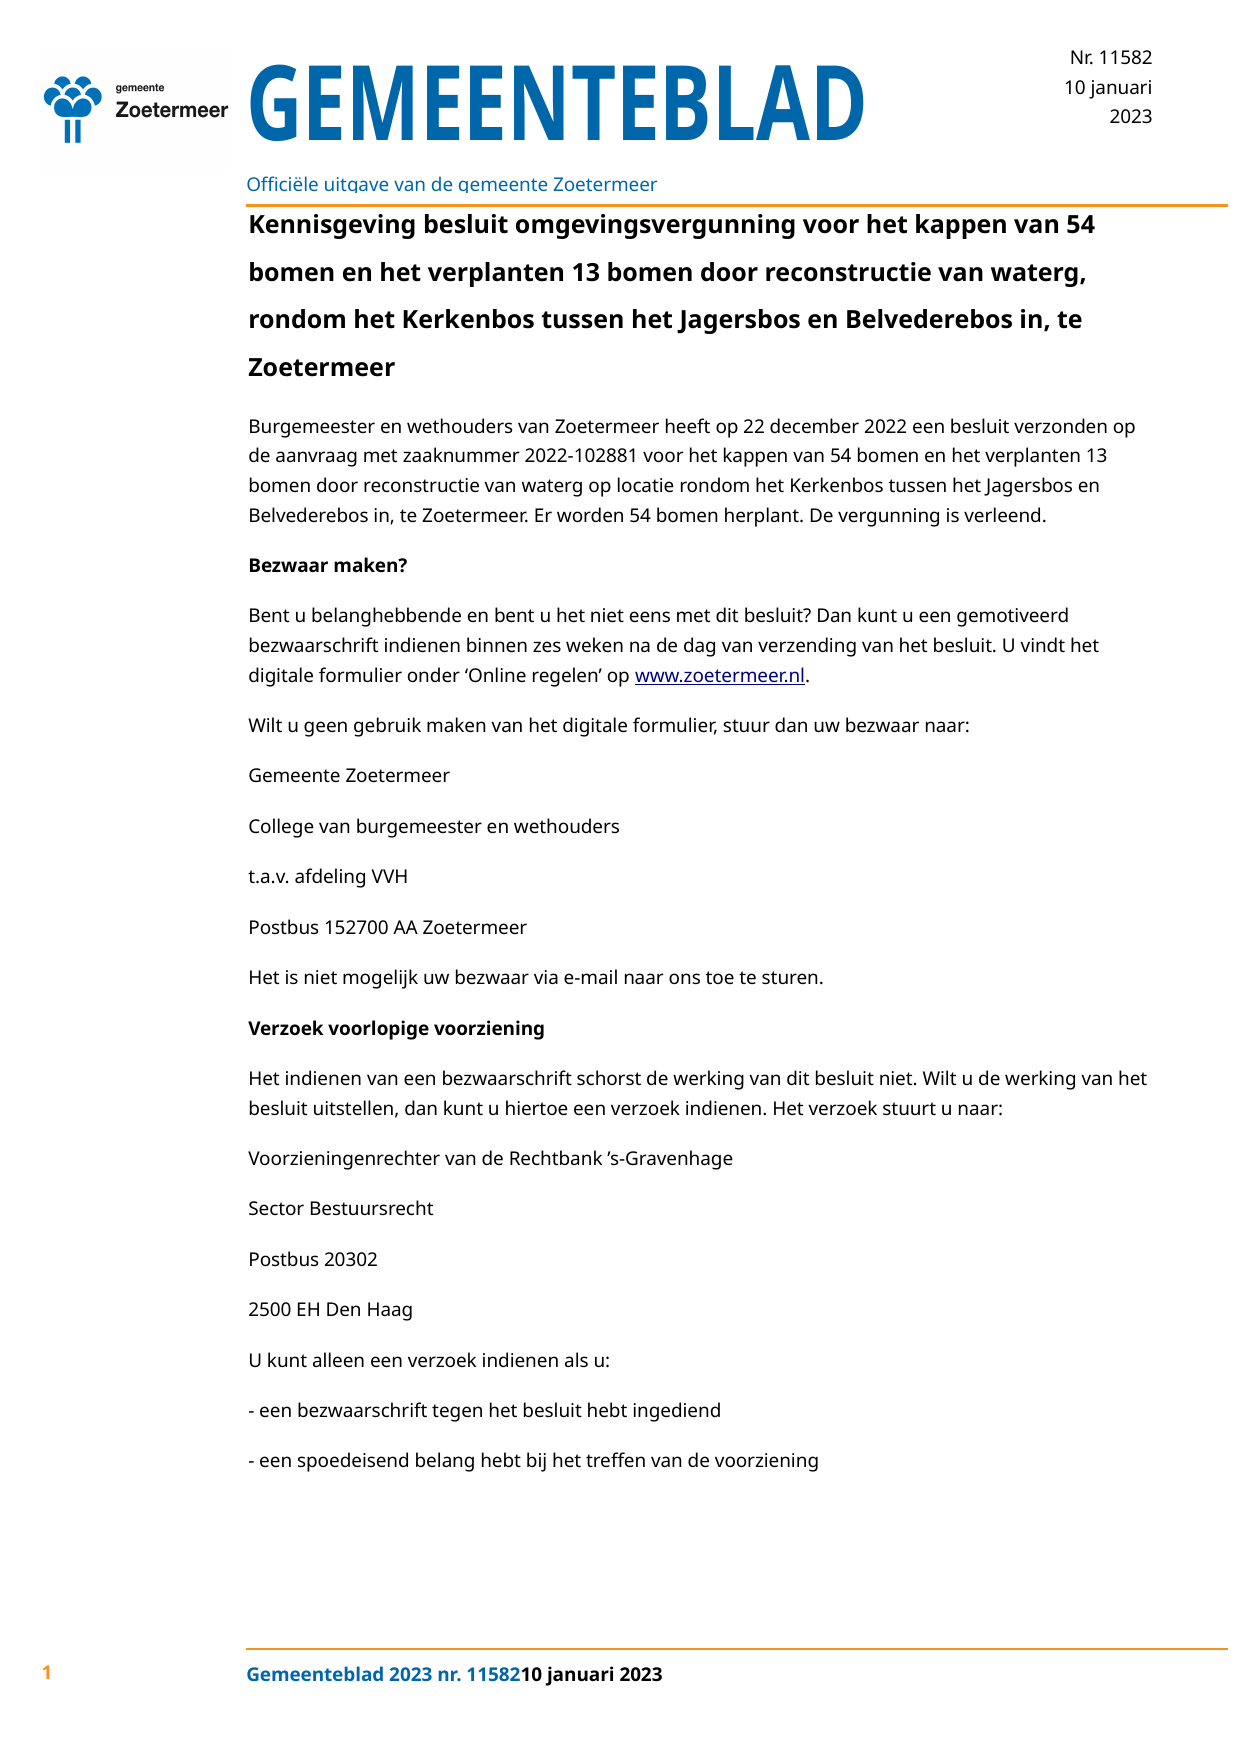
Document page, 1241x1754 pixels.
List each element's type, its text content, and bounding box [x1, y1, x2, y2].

text U kunt alleen een verzoek indienen als u: [248, 1347, 1152, 1373]
picture [41, 47, 231, 172]
text Voorzieningenrechter van de Rechtbank ’s-Gravenhage [248, 1145, 1152, 1171]
text Kennisgeving besluit omgevingsvergunning voor het kappen van 54 bomen en het verplanten 13 bomen door reconstructie van waterg, rondom het Kerkenbos tussen het Jagersbos en Belvederebos in, te Zoetermeer [248, 207, 1152, 384]
text Postbus 152700 AA Zoetermeer [248, 914, 1152, 940]
text Gemeente Zoetermeer [248, 763, 1152, 788]
text t.a.v. afdeling VVH [248, 863, 1152, 889]
text Sector Bestuursrecht [248, 1196, 1152, 1221]
text Postbus 20302 [248, 1246, 1152, 1272]
text Burgemeester en wethouders van Zoetermeer heeft op 22 december 2022 een besluit verzonden op de aanvraag met zaaknummer 2022-102881 voor het kappen van 54 bomen en het verplanten 13 bomen door reconstructie van waterg op locatie rondom het Kerkenbos tussen het Jagersbos en Belvederebos in, te Zoetermeer. Er worden 54 bomen herplant. De vergunning is verleend. [248, 413, 1152, 528]
text Verzoek voorlopige voorziening [248, 1015, 1152, 1041]
text Bezwaar maken? [248, 552, 1152, 578]
text - een bezwaarschrift tegen het besluit hebt ingediend [248, 1397, 1152, 1423]
text Het is niet mogelijk uw bezwaar via e-mail naar ons toe te sturen. [248, 964, 1152, 990]
text Bent u belanghebbende en bent u het niet eens met dit besluit? Dan kunt u een gemotiveerd bezwaarschrift indienen binnen zes weken na de dag van verzending van het besluit. U vindt het digitale formulier onder ‘Online regelen’ op www.zoetermeer.nl. [248, 603, 1152, 688]
text 2500 EH Den Haag [248, 1296, 1152, 1322]
text College van burgemeester en wethouders [248, 813, 1152, 839]
text - een spoedeisend belang hebt bij het treffen van de voorziening [248, 1448, 1152, 1473]
text Wilt u geen gebruik maken van het digitale formulier, stuur dan uw bezwaar naar: [248, 712, 1152, 738]
text Het indienen van een bezwaarschrift schorst de werking van dit besluit niet. Wilt u de werking van het besluit uitstellen, dan kunt u hiertoe een verzoek indienen. Het verzoek stuurt u naar: [248, 1065, 1152, 1121]
